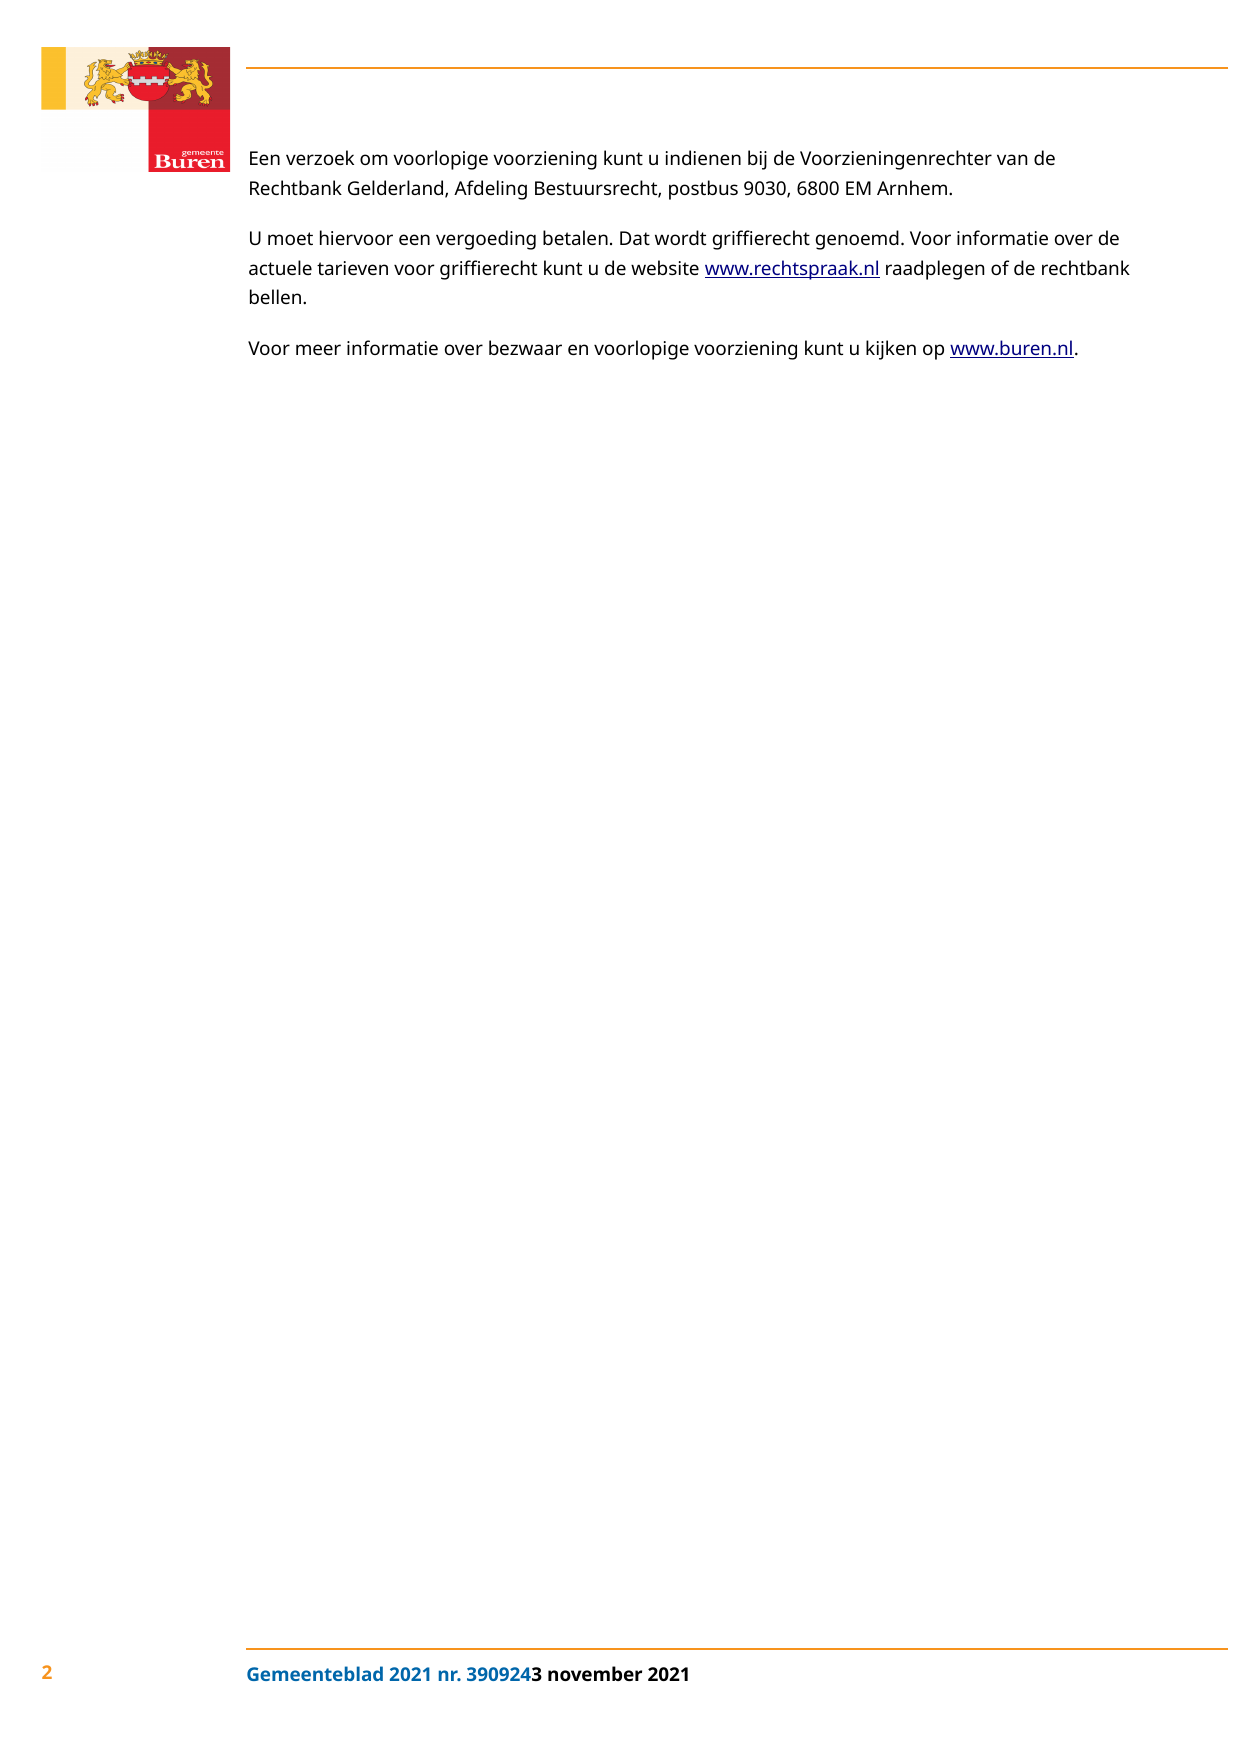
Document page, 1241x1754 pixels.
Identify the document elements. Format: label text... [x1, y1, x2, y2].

text Voor meer informatie over bezwaar en voorlopige voorziening kunt u kijken op www.buren.nl. [248, 335, 1152, 361]
text U moet hiervoor een vergoeding betalen. Dat wordt griffierecht genoemd. Voor informatie over de actuele tarieven voor griffierecht kunt u de website www.rechtspraak.nl raadplegen of de rechtbank bellen. [248, 225, 1152, 310]
text Een verzoek om voorlopige voorziening kunt u indienen bij de Voorzieningenrechter van de Rechtbank Gelderland, Afdeling Bestuursrecht, postbus 9030, 6800 EM Arnhem. [248, 145, 1152, 201]
picture [41, 47, 231, 172]
